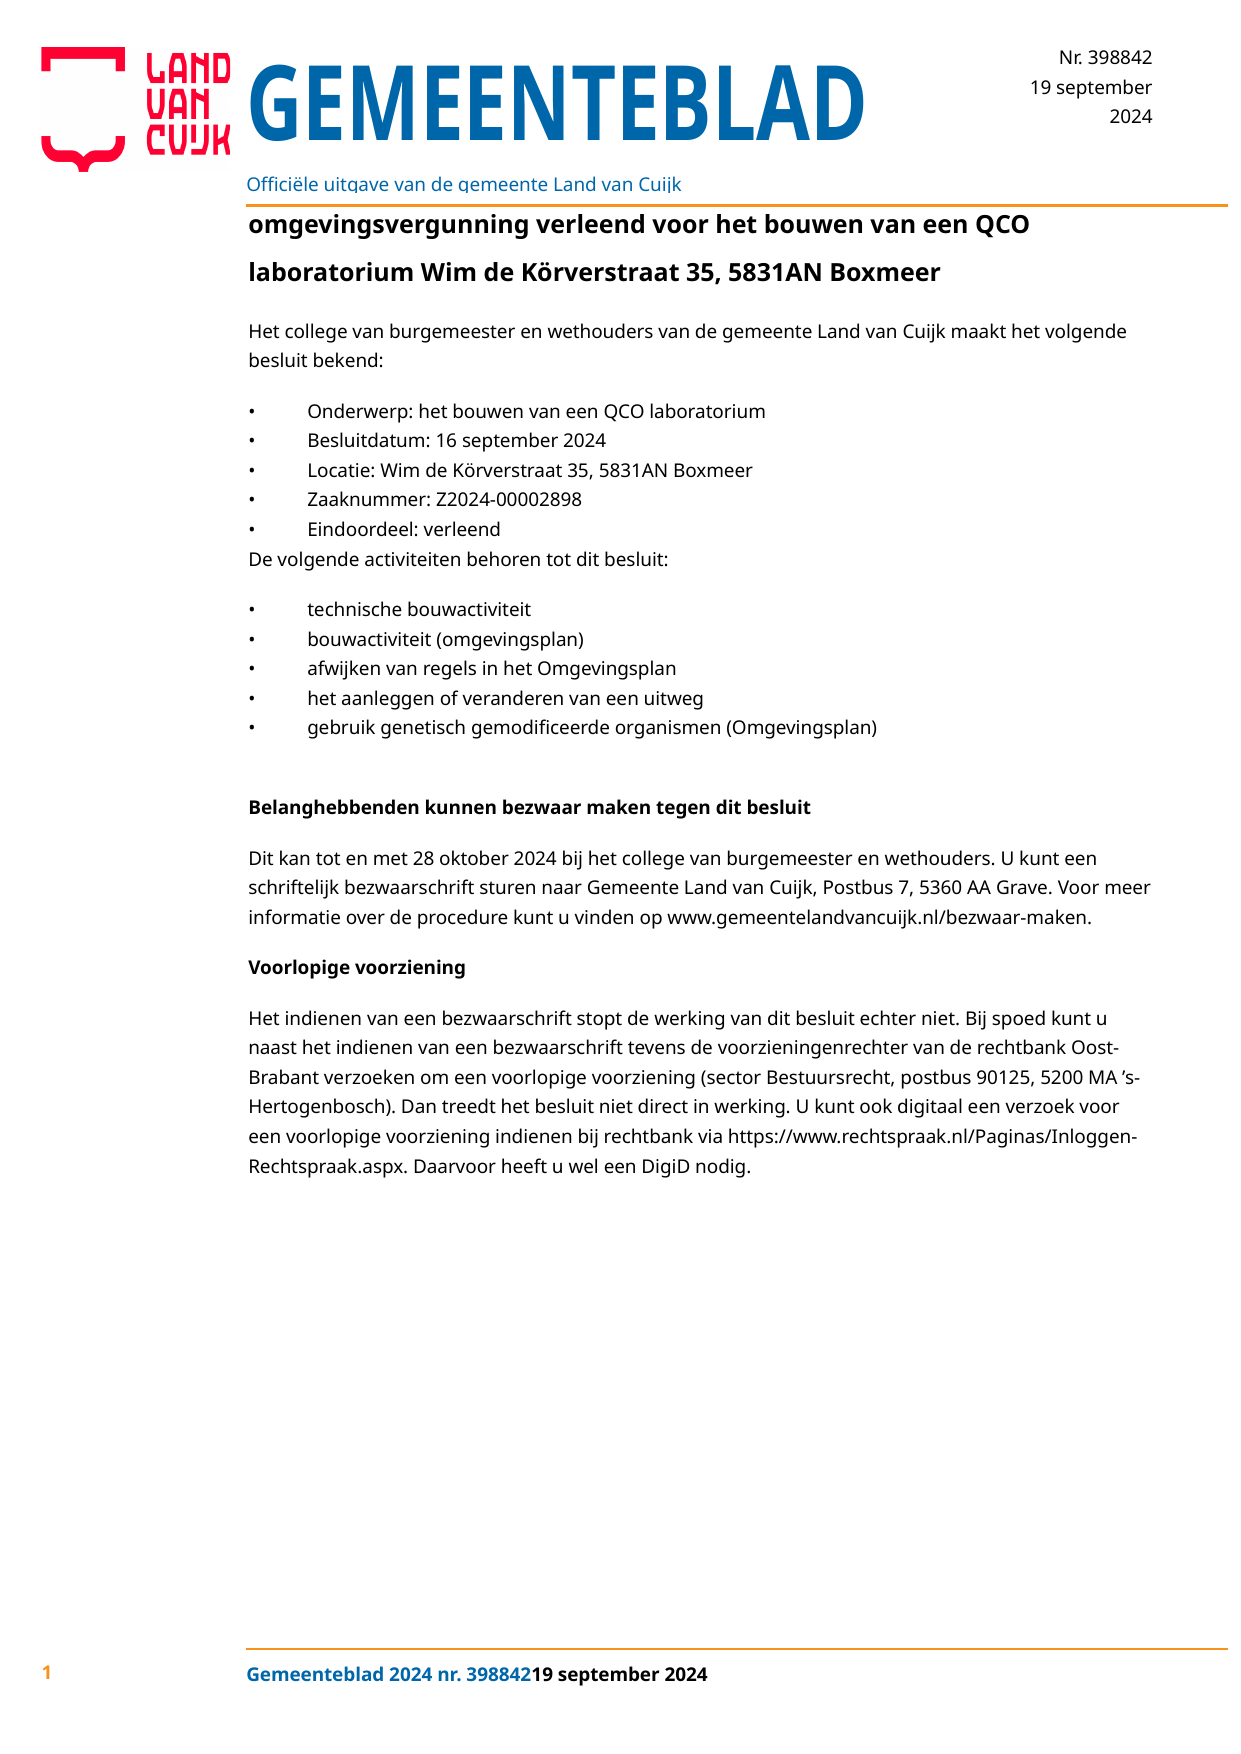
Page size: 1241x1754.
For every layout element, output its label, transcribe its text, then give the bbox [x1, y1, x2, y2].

list bouwactiviteit (omgevingsplan) [248, 626, 1152, 652]
text Het indienen van een bezwaarschrift stopt de werking van dit besluit echter niet. Bij spoed kunt u naast het indienen van een bezwaarschrift tevens de voorzieningenrechter van de rechtbank Oost-Brabant verzoeken om een voorlopige voorziening (sector Bestuursrecht, postbus 90125, 5200 MA ’s-Hertogenbosch). Dan treedt het besluit niet direct in werking. U kunt ook digitaal een verzoek voor een voorlopige voorziening indienen bij rechtbank via https://www.rechtspraak.nl/Paginas/Inloggen-Rechtspraak.aspx. Daarvoor heeft u wel een DigiD nodig. [248, 1005, 1152, 1179]
text Voorlopige voorziening [248, 954, 1152, 980]
list Zaaknummer: Z2024-00002898 [248, 487, 1152, 512]
list Eindoordeel: verleend [248, 516, 1152, 542]
list het aanleggen of veranderen van een uitweg [248, 685, 1152, 711]
text Het college van burgemeester en wethouders van de gemeente Land van Cuijk maakt het volgende besluit bekend: [248, 318, 1152, 373]
text De volgende activiteiten behoren tot dit besluit: [248, 546, 1152, 572]
list afwijken van regels in het Omgevingsplan [248, 655, 1152, 681]
text omgevingsvergunning verleend voor het bouwen van een QCO laboratorium Wim de Körverstraat 35, 5831AN Boxmeer [248, 207, 1152, 288]
text Dit kan tot en met 28 oktober 2024 bij het college van burgemeester en wethouders. U kunt een schriftelijk bezwaarschrift sturen naar Gemeente Land van Cuijk, Postbus 7, 5360 AA Grave. Voor meer informatie over de procedure kunt u vinden op www.gemeentelandvancuijk.nl/bezwaar-maken. [248, 845, 1152, 930]
list technische bouwactiviteit [248, 596, 1152, 622]
list Onderwerp: het bouwen van een QCO laboratorium [248, 398, 1152, 424]
list Besluitdatum: 16 september 2024 [248, 427, 1152, 453]
text Belanghebbenden kunnen bezwaar maken tegen dit besluit [248, 794, 1152, 820]
picture [41, 47, 231, 172]
list Locatie: Wim de Körverstraat 35, 5831AN Boxmeer [248, 457, 1152, 483]
list gebruik genetisch gemodificeerde organismen (Omgevingsplan) [248, 714, 1152, 740]
